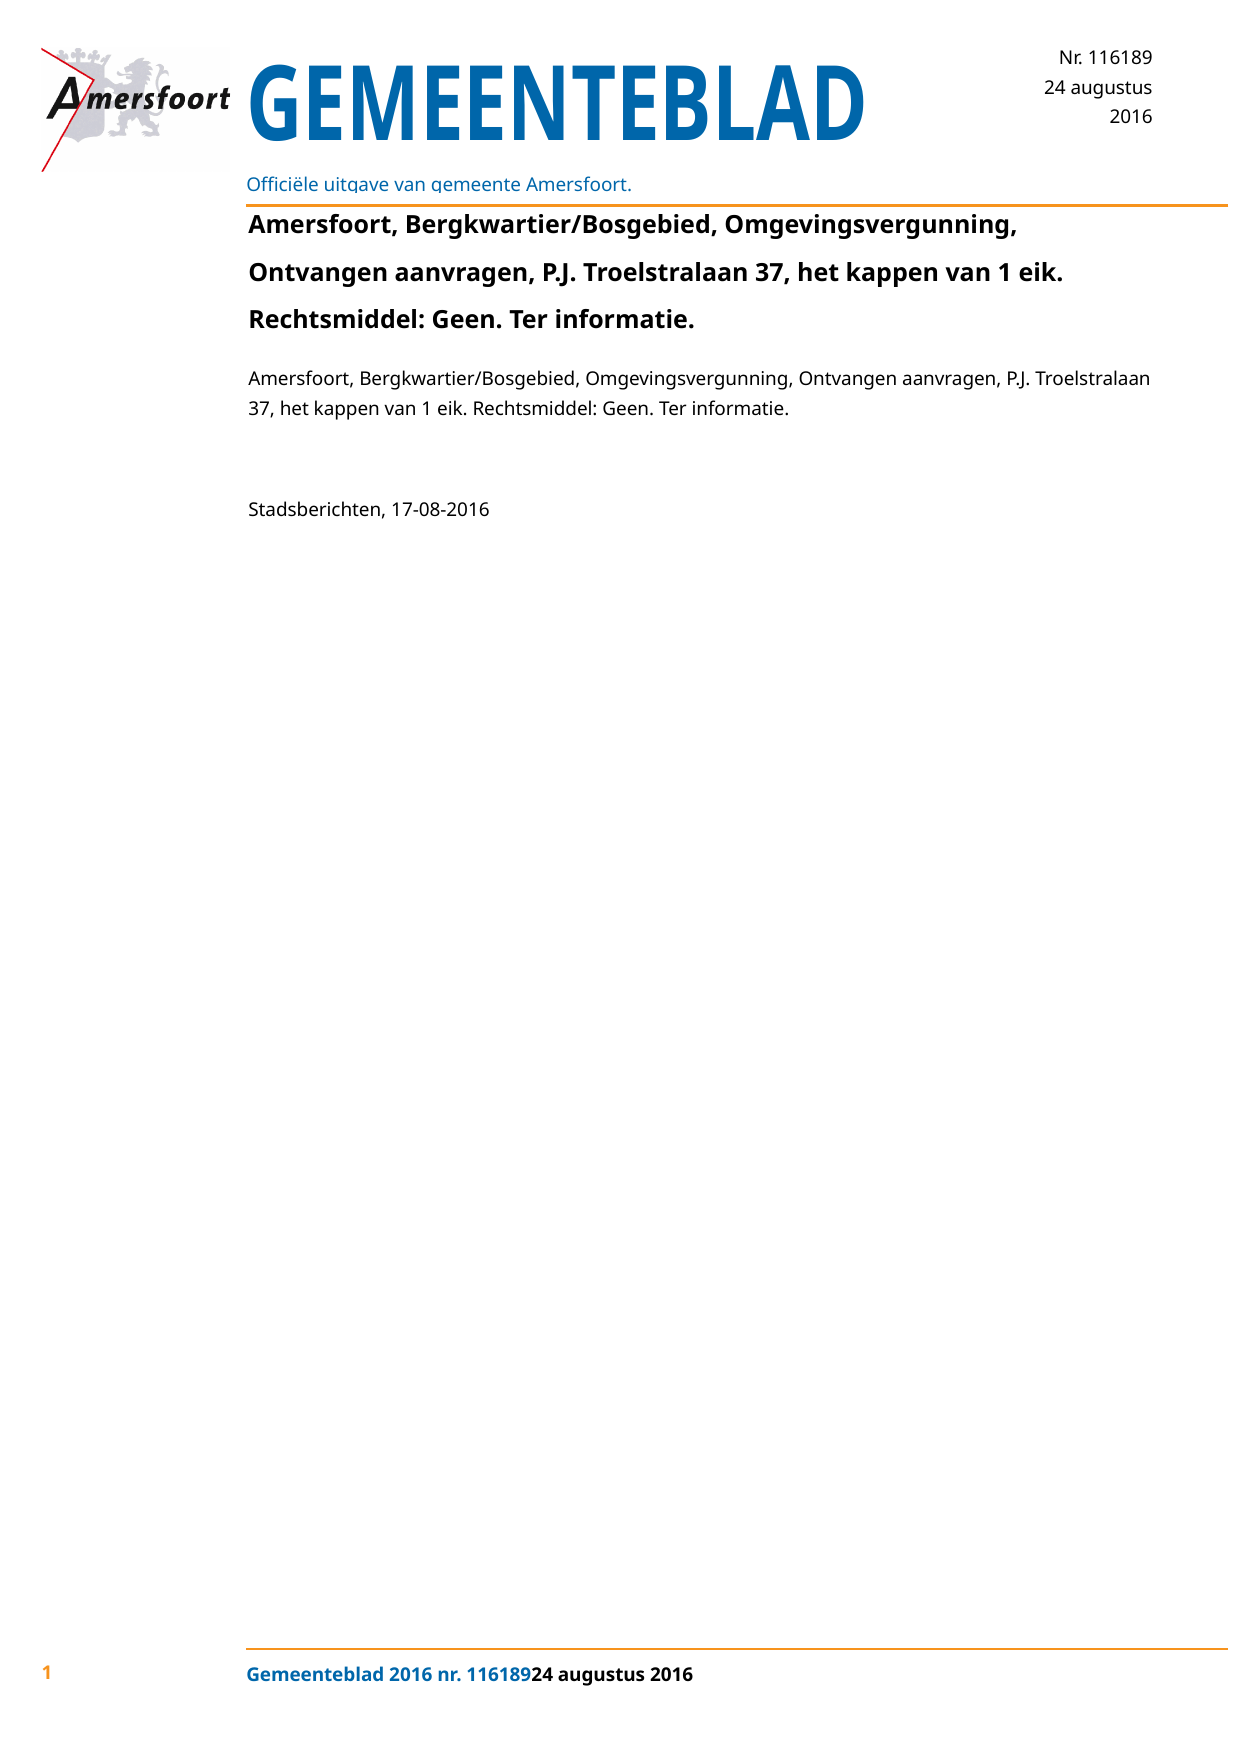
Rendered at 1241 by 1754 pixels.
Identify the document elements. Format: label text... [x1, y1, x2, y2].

text Amersfoort, Bergkwartier/Bosgebied, Omgevingsvergunning, Ontvangen aanvragen, P.J. Troelstralaan 37, het kappen van 1 eik. Rechtsmiddel: Geen. Ter informatie. [248, 366, 1152, 421]
text Stadsberichten, 17-08-2016 [248, 496, 1152, 522]
picture [41, 47, 231, 172]
text Amersfoort, Bergkwartier/Bosgebied, Omgevingsvergunning, Ontvangen aanvragen, P.J. Troelstralaan 37, het kappen van 1 eik. Rechtsmiddel: Geen. Ter informatie. [248, 207, 1152, 336]
